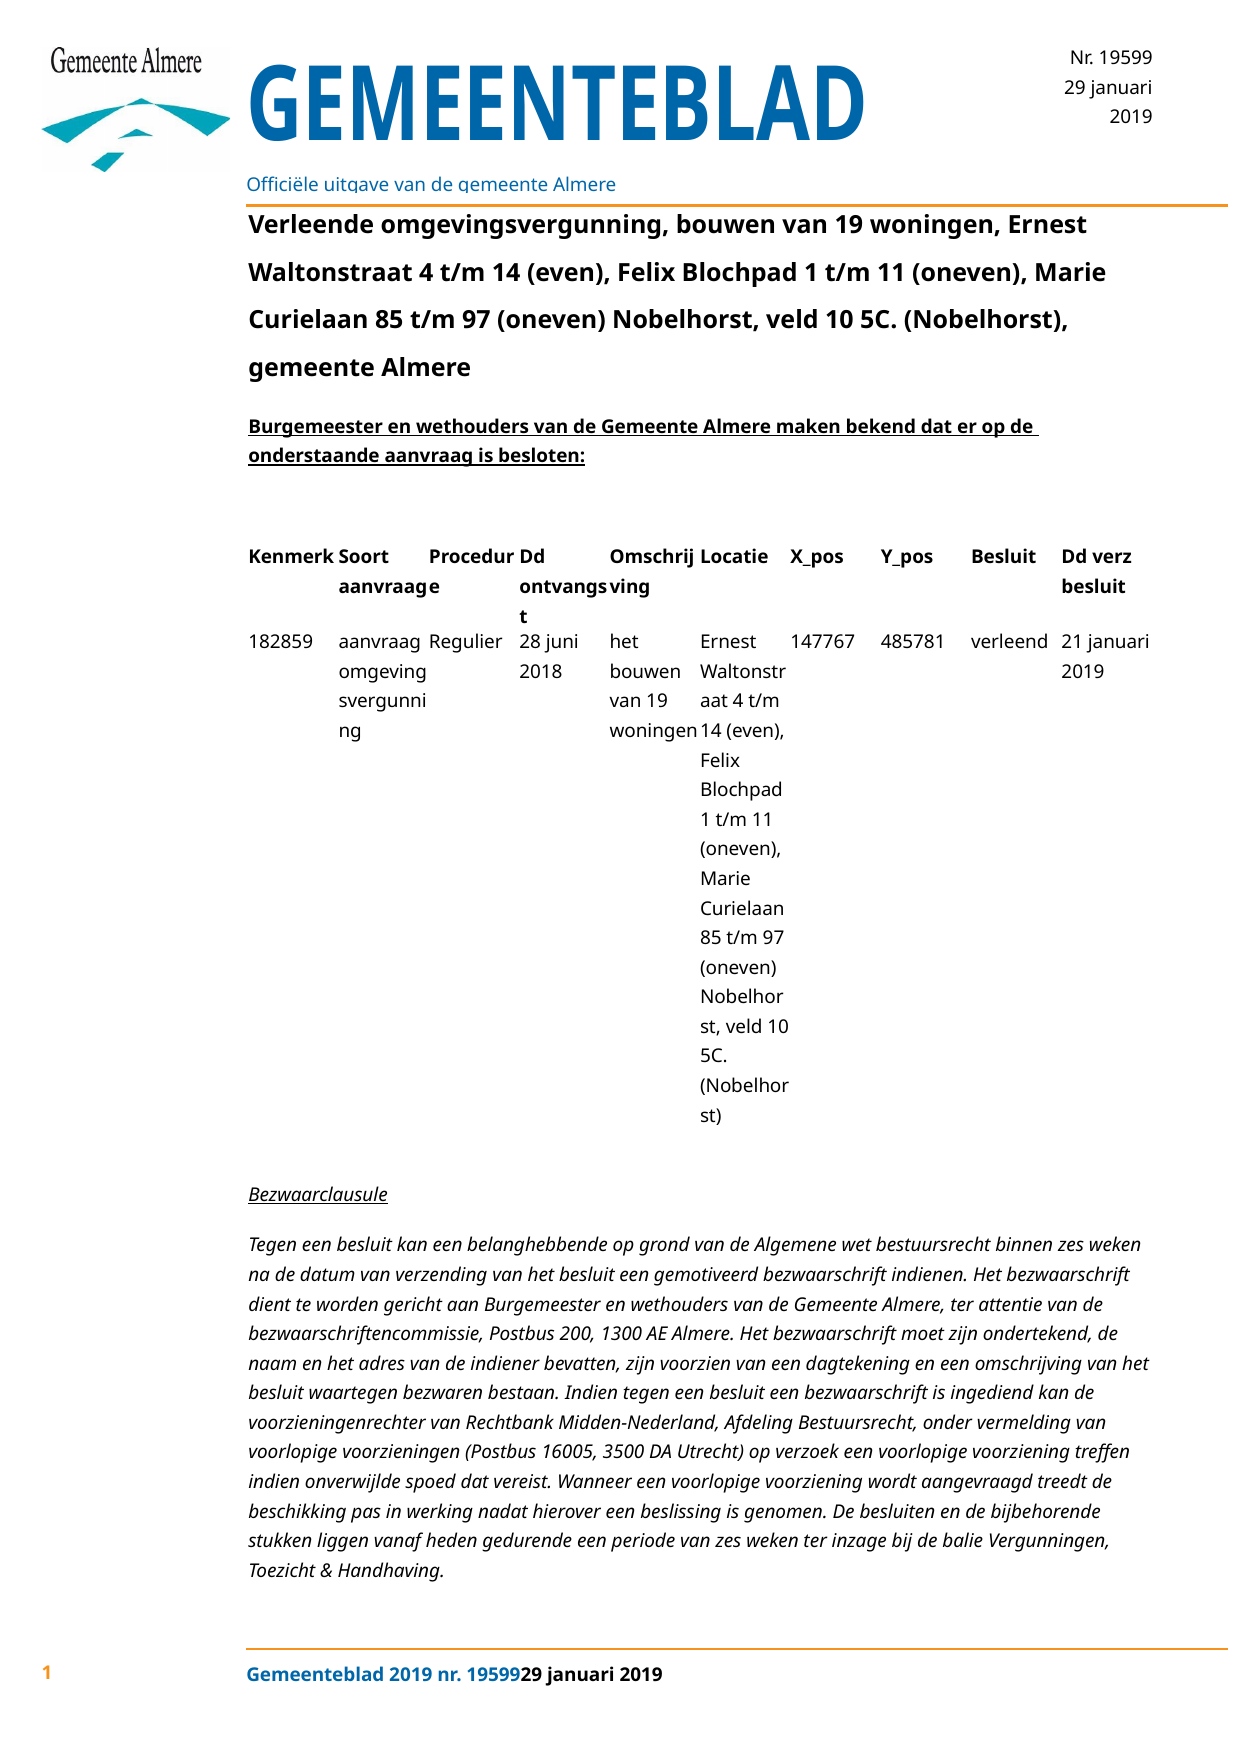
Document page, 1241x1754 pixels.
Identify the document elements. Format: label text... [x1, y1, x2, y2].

table_header Dd ontvangst [519, 544, 609, 628]
table_header Besluit [971, 544, 1061, 628]
table_cell verleend [971, 629, 1061, 1128]
text Verleende omgevingsvergunning, bouwen van 19 woningen, Ernest Waltonstraat 4 t/m 14 (even), Felix Blochpad 1 t/m 11 (oneven), Marie Curielaan 85 t/m 97 (oneven) Nobelhorst, veld 10 5C. (Nobelhorst), gemeente Almere [248, 207, 1152, 384]
text Burgemeester en wethouders van de Gemeente Almere maken bekend dat er op de onderstaande aanvraag is besloten: [248, 413, 1152, 468]
table_header Locatie [700, 544, 790, 628]
table_cell aanvraag omgevingsvergunning [338, 629, 429, 1128]
table_cell 28 juni 2018 [519, 629, 609, 1128]
table_cell 21 januari 2019 [1061, 629, 1152, 1128]
text Bezwaarclausule [248, 1181, 1152, 1207]
table_header X_pos [790, 544, 881, 628]
text Tegen een besluit kan een belanghebbende op grond van de Algemene wet bestuursrecht binnen zes weken na de datum van verzending van het besluit een gemotiveerd bezwaarschrift indienen. Het bezwaarschrift dient te worden gericht aan Burgemeester en wethouders van de Gemeente Almere, ter attentie van de bezwaarschriftencommissie, Postbus 200, 1300 AE Almere. Het bezwaarschrift moet zijn ondertekend, de naam en het adres van de indiener bevatten, zijn voorzien van een dagtekening en een omschrijving van het besluit waartegen bezwaren bestaan. Indien tegen een besluit een bezwaarschrift is ingediend kan de voorzieningenrechter van Rechtbank Midden-Nederland, Afdeling Bestuursrecht, onder vermelding van voorlopige voorzieningen (Postbus 16005, 3500 DA Utrecht) op verzoek een voorlopige voorziening treffen indien onverwijlde spoed dat vereist. Wanneer een voorlopige voorziening wordt aangevraagd treedt de beschikking pas in werking nadat hierover een beslissing is genomen. De besluiten en de bijbehorende stukken liggen vanaf heden gedurende een periode van zes weken ter inzage bij de balie Vergunningen, Toezicht & Handhaving. [248, 1232, 1152, 1583]
table_cell Ernest Waltonstraat 4 t/m 14 (even), Felix Blochpad 1 t/m 11 (oneven), Marie Curielaan 85 t/m 97 (oneven) Nobelhorst, veld 10 5C. (Nobelhorst) [700, 629, 790, 1128]
table_header Kenmerk [248, 544, 338, 628]
table_header Omschrijving [609, 544, 700, 628]
table_header Dd verz besluit [1061, 544, 1152, 628]
table_cell 147767 [790, 629, 881, 1128]
table_cell het bouwen van 19 woningen [609, 629, 700, 1128]
table_cell Regulier [429, 629, 519, 1128]
picture [41, 47, 231, 172]
table_cell 182859 [248, 629, 338, 1128]
table_header Y_pos [881, 544, 971, 628]
table_header Soort aanvraag [338, 544, 429, 628]
table_header Procedure [429, 544, 519, 628]
table_cell 485781 [881, 629, 971, 1128]
